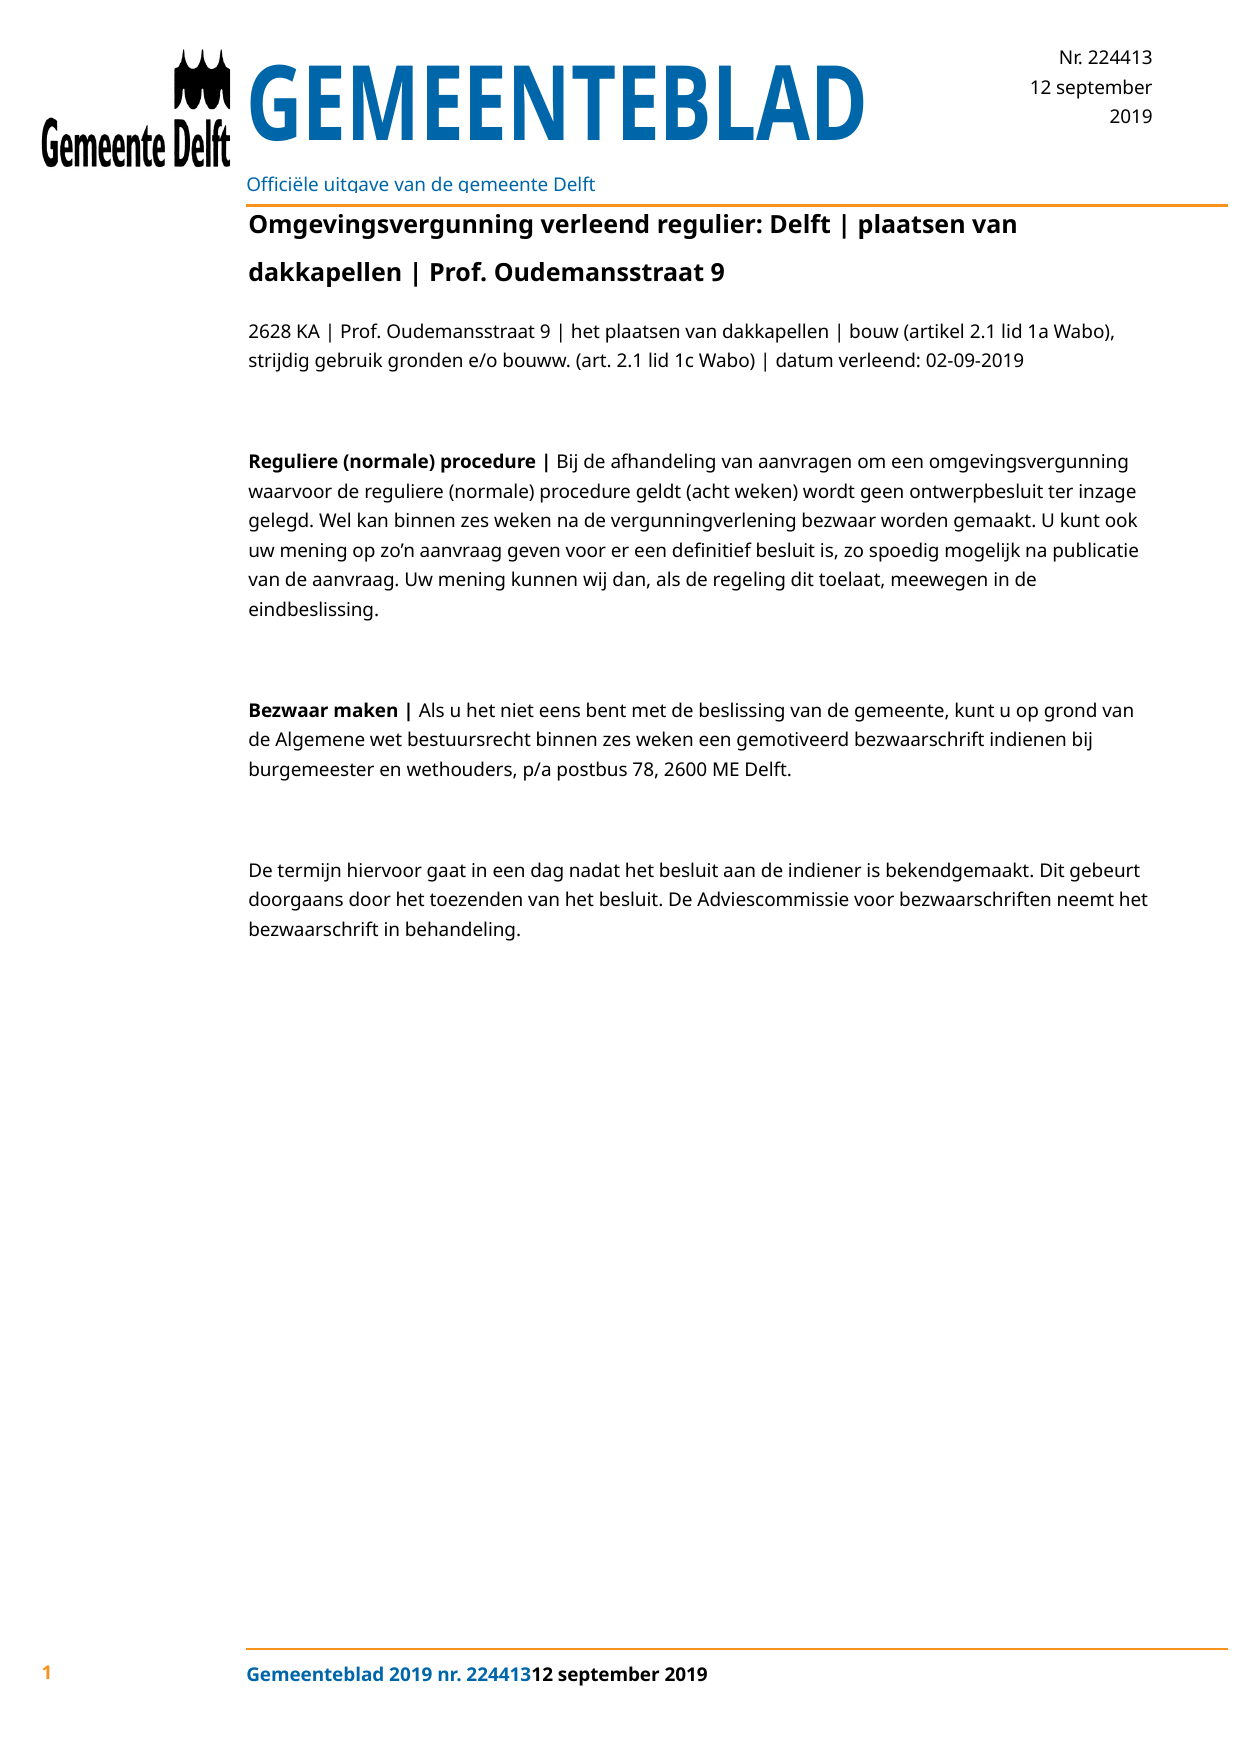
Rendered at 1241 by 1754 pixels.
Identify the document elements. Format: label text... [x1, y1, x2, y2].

picture [41, 47, 231, 172]
text 2628 KA | Prof. Oudemansstraat 9 | het plaatsen van dakkapellen | bouw (artikel 2.1 lid 1a Wabo), strijdig gebruik gronden e/o bouww. (art. 2.1 lid 1c Wabo) | datum verleend: 02-09-2019 [248, 318, 1152, 373]
text De termijn hiervoor gaat in een dag nadat het besluit aan de indiener is bekendgemaakt. Dit gebeurt doorgaans door het toezenden van het besluit. De Adviescommissie voor bezwaarschriften neemt het bezwaarschrift in behandeling. [248, 857, 1152, 942]
text Reguliere (normale) procedure | Bij de afhandeling van aanvragen om een omgevingsvergunning waarvoor de reguliere (normale) procedure geldt (acht weken) wordt geen ontwerpbesluit ter inzage gelegd. Wel kan binnen zes weken na de vergunningverlening bezwaar worden gemaakt. U kunt ook uw mening op zo’n aanvraag geven voor er een definitief besluit is, zo spoedig mogelijk na publicatie van de aanvraag. Uw mening kunnen wij dan, als de regeling dit toelaat, meewegen in de eindbeslissing. [248, 448, 1152, 622]
text Bezwaar maken | Als u het niet eens bent met de beslissing van de gemeente, kunt u op grond van de Algemene wet bestuursrecht binnen zes weken een gemotiveerd bezwaarschrift indienen bij burgemeester en wethouders, p/a postbus 78, 2600 ME Delft. [248, 697, 1152, 782]
text Omgevingsvergunning verleend regulier: Delft | plaatsen van dakkapellen | Prof. Oudemansstraat 9 [248, 207, 1152, 288]
